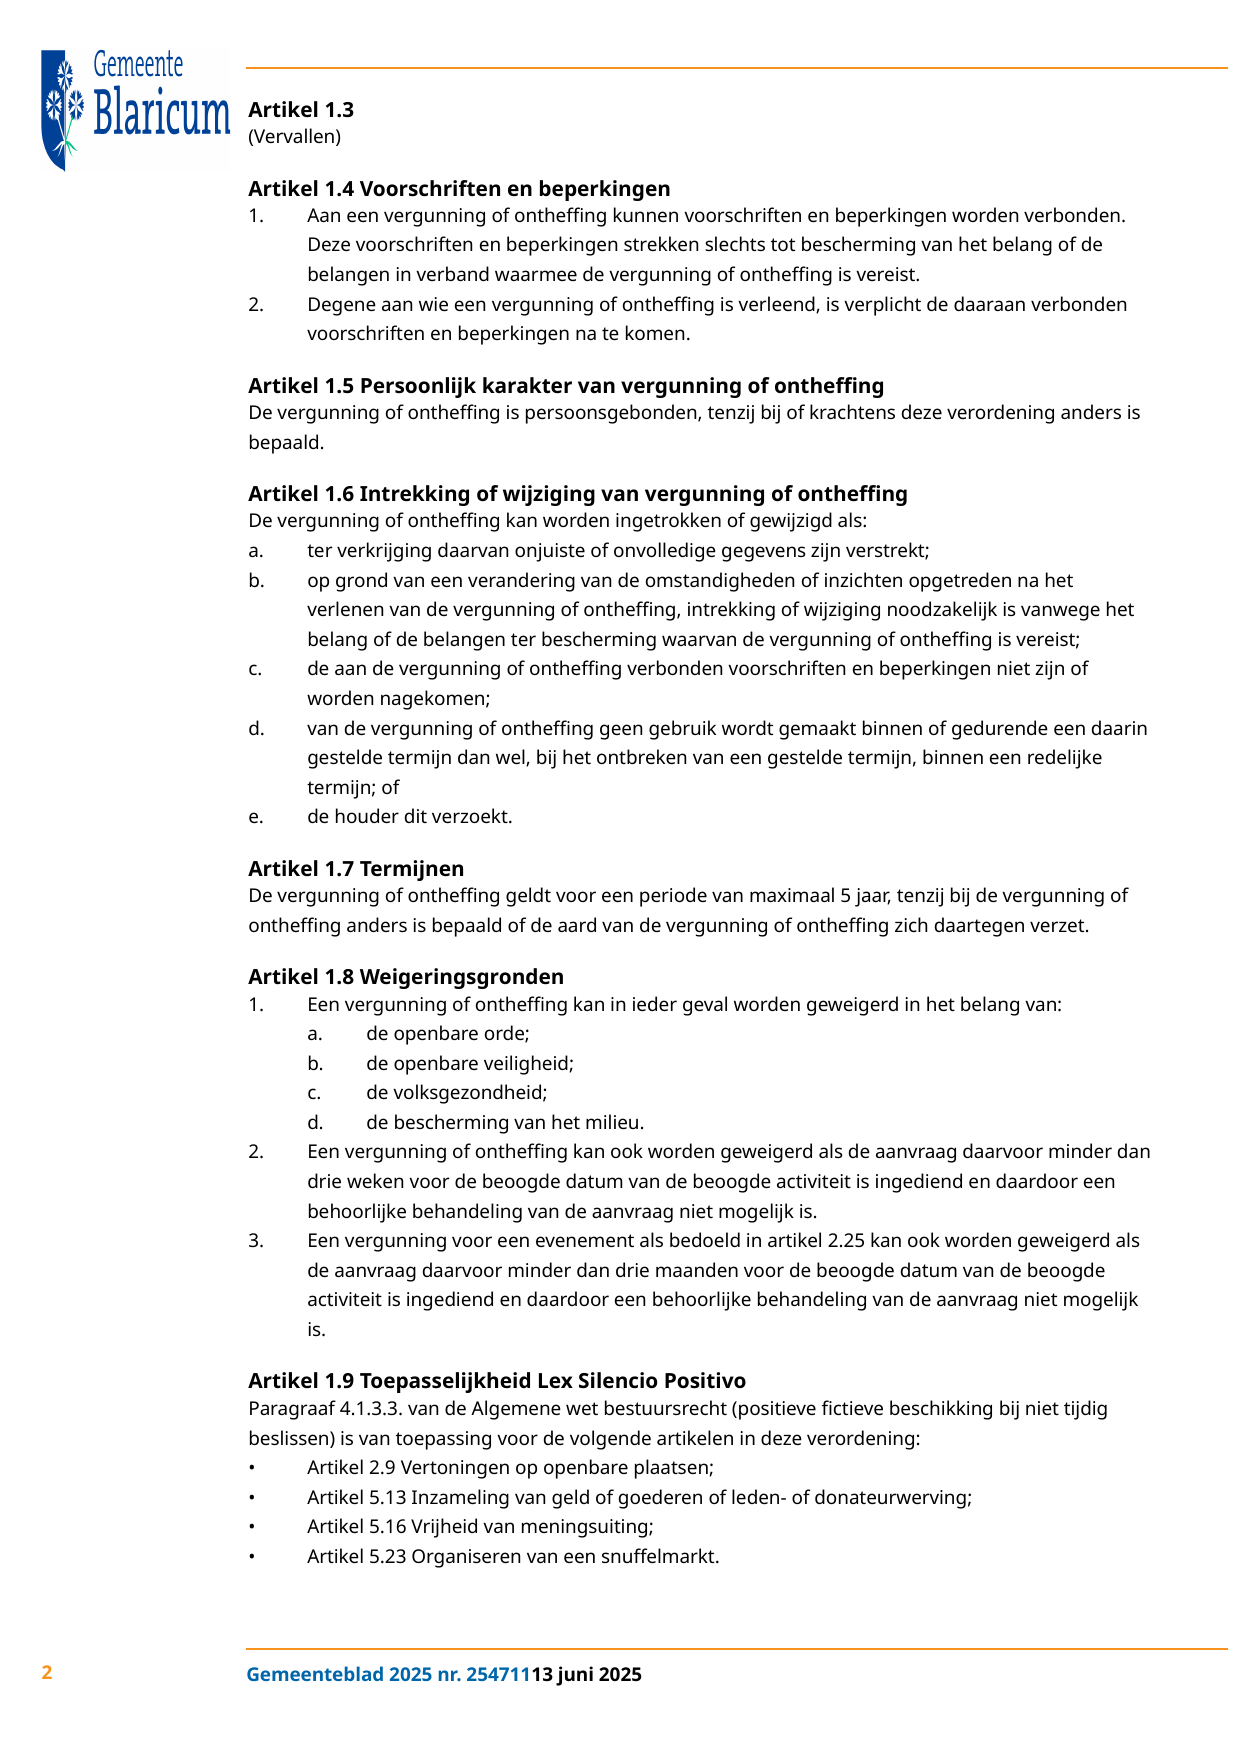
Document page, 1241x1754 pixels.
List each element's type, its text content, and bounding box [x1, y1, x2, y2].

text (Vervallen) [248, 123, 1152, 149]
text Artikel 1.9 Toepasselijkheid Lex Silencio Positivo [248, 1367, 1152, 1395]
text Artikel 1.6 Intrekking of wijziging van vergunning of ontheffing [248, 479, 1152, 508]
list Degene aan wie een vergunning of ontheffing is verleend, is verplicht de daaraan verbonden voorschriften en beperkingen na te komen. [248, 291, 1152, 346]
list Een vergunning of ontheffing kan in ieder geval worden geweigerd in het belang van: [248, 991, 1152, 1017]
list de openbare veiligheid; [307, 1050, 1152, 1076]
list de houder dit verzoekt. [248, 803, 1152, 829]
text De vergunning of ontheffing is persoonsgebonden, tenzij bij of krachtens deze verordening anders is bepaald. [248, 399, 1152, 454]
text Paragraaf 4.1.3.3. van de Algemene wet bestuursrecht (positieve fictieve beschikking bij niet tijdig beslissen) is van toepassing voor de volgende artikelen in deze verordening: [248, 1395, 1152, 1450]
list Artikel 5.16 Vrijheid van meningsuiting; [248, 1513, 1152, 1539]
list Artikel 5.13 Inzameling van geld of goederen of leden- of donateurwerving; [248, 1484, 1152, 1509]
list ter verkrijging daarvan onjuiste of onvolledige gegevens zijn verstrekt; [248, 537, 1152, 563]
list de bescherming van het milieu. [307, 1109, 1152, 1135]
picture [41, 47, 231, 172]
text Artikel 1.8 Weigeringsgronden [248, 962, 1152, 991]
list op grond van een verandering van de omstandigheden of inzichten opgetreden na het verlenen van de vergunning of ontheffing, intrekking of wijziging noodzakelijk is vanwege het belang of de belangen ter bescherming waarvan de vergunning of ontheffing is vereist; [248, 567, 1152, 652]
list de volksgezondheid; [307, 1079, 1152, 1105]
list Een vergunning voor een evenement als bedoeld in artikel 2.25 kan ook worden geweigerd als de aanvraag daarvoor minder dan drie maanden voor de beoogde datum van de beoogde activiteit is ingediend en daardoor een behoorlijke behandeling van de aanvraag niet mogelijk is. [248, 1227, 1152, 1342]
text De vergunning of ontheffing geldt voor een periode van maximaal 5 jaar, tenzij bij de vergunning of ontheffing anders is bepaald of de aard van de vergunning of ontheffing zich daartegen verzet. [248, 882, 1152, 938]
text Artikel 1.7 Termijnen [248, 854, 1152, 882]
text De vergunning of ontheffing kan worden ingetrokken of gewijzigd als: [248, 508, 1152, 533]
list Artikel 5.23 Organiseren van een snuffelmarkt. [248, 1543, 1152, 1569]
list de openbare orde; [307, 1020, 1152, 1046]
text Artikel 1.3 [248, 95, 1152, 123]
list Aan een vergunning of ontheffing kunnen voorschriften en beperkingen worden verbonden. Deze voorschriften en beperkingen strekken slechts tot bescherming van het belang of de belangen in verband waarmee de vergunning of ontheffing is vereist. [248, 202, 1152, 287]
text Artikel 1.5 Persoonlijk karakter van vergunning of ontheffing [248, 371, 1152, 399]
text Artikel 1.4 Voorschriften en beperkingen [248, 174, 1152, 202]
list Artikel 2.9 Vertoningen op openbare plaatsen; [248, 1454, 1152, 1480]
list de aan de vergunning of ontheffing verbonden voorschriften en beperkingen niet zijn of worden nagekomen; [248, 656, 1152, 711]
list van de vergunning of ontheffing geen gebruik wordt gemaakt binnen of gedurende een daarin gestelde termijn dan wel, bij het ontbreken van een gestelde termijn, binnen een redelijke termijn; of [248, 715, 1152, 800]
list Een vergunning of ontheffing kan ook worden geweigerd als de aanvraag daarvoor minder dan drie weken voor de beoogde datum van de beoogde activiteit is ingediend en daardoor een behoorlijke behandeling van de aanvraag niet mogelijk is. [248, 1139, 1152, 1224]
